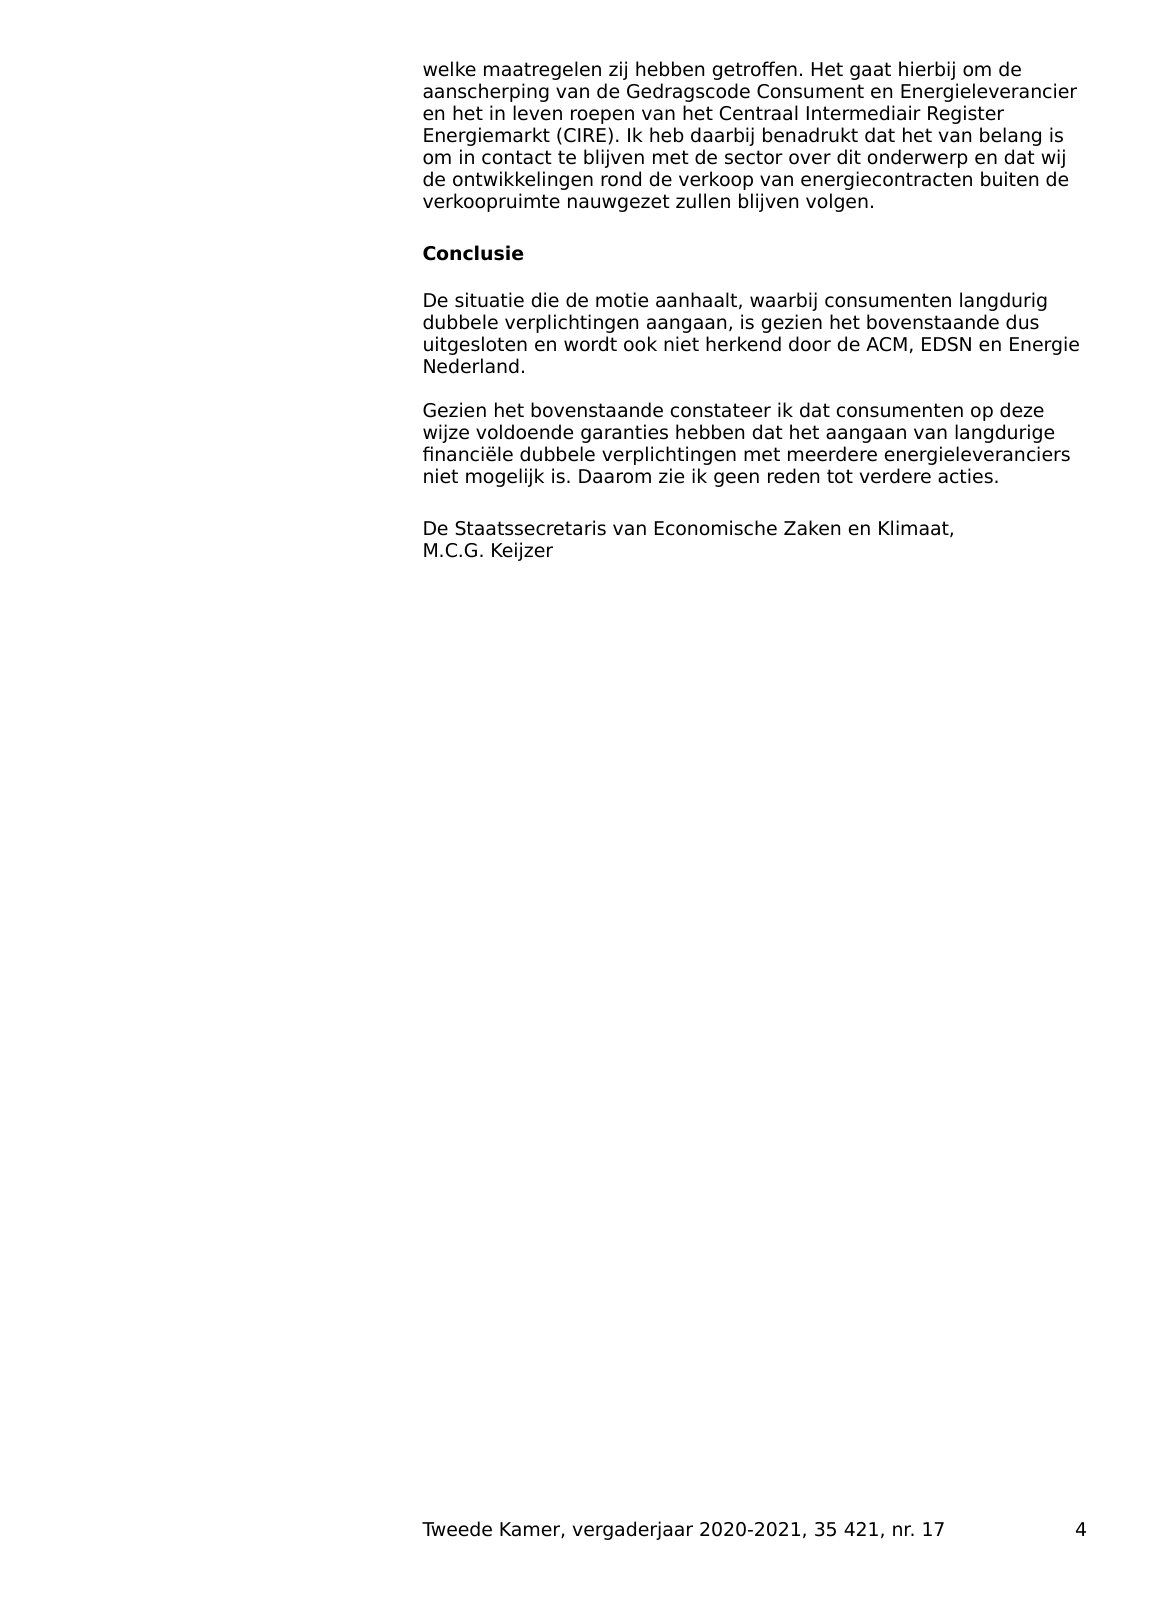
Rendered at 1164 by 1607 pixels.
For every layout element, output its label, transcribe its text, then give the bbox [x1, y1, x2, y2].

text De situatie die de motie aanhaalt, waarbij consumenten langdurig dubbele verplichtingen aangaan, is gezien het bovenstaande dus uitgesloten en wordt ook niet herkend door de ACM, EDSN en Energie Nederland. [422, 290, 1087, 378]
text welke maatregelen zij hebben getroffen. Het gaat hierbij om de aanscherping van de Gedragscode Consument en Energieleverancier en het in leven roepen van het Centraal Intermediair Register Energiemarkt (CIRE). Ik heb daarbij benadrukt dat het van belang is om in contact te blijven met de sector over dit onderwerp en dat wij de ontwikkelingen rond de verkoop van energiecontracten buiten de verkoopruimte nauwgezet zullen blijven volgen. [422, 59, 1087, 213]
text Gezien het bovenstaande constateer ik dat consumenten op deze wijze voldoende garanties hebben dat het aangaan van langdurige financiële dubbele verplichtingen met meerdere energieleveranciers niet mogelijk is. Daarom zie ik geen reden tot verdere acties. [422, 400, 1087, 488]
text De Staatssecretaris van Economische Zaken en Klimaat, M.C.G. Keijzer [422, 518, 1087, 562]
subtitle Conclusie [422, 243, 1087, 265]
